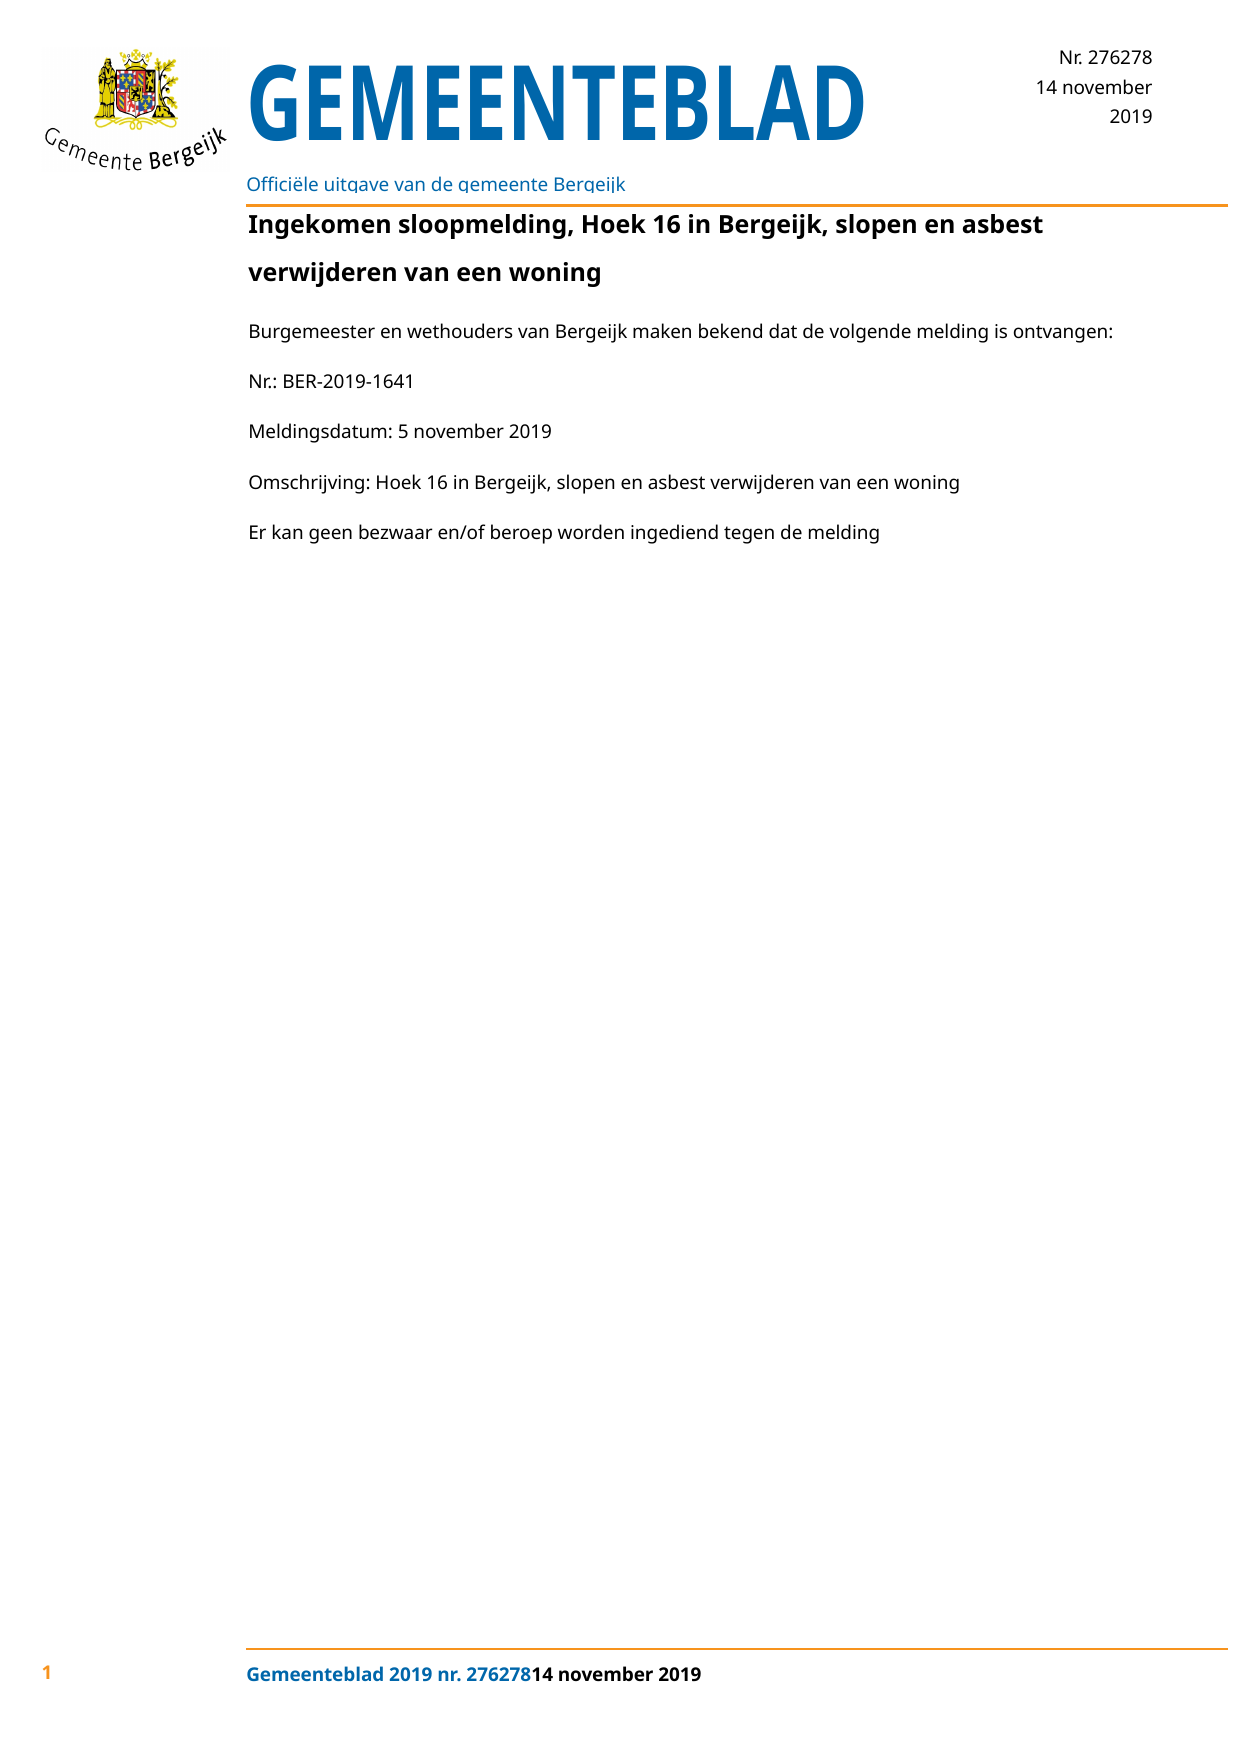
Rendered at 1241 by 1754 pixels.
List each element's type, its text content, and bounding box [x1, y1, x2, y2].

text Nr.: BER-2019-1641 [248, 368, 1152, 394]
picture [41, 47, 231, 172]
text Er kan geen bezwaar en/of beroep worden ingediend tegen de melding [248, 519, 1152, 545]
text Ingekomen sloopmelding, Hoek 16 in Bergeijk, slopen en asbest verwijderen van een woning [248, 207, 1152, 288]
text Burgemeester en wethouders van Bergeijk maken bekend dat de volgende melding is ontvangen: [248, 318, 1152, 344]
text Meldingsdatum: 5 november 2019 [248, 419, 1152, 444]
text Omschrijving: Hoek 16 in Bergeijk, slopen en asbest verwijderen van een woning [248, 469, 1152, 495]
